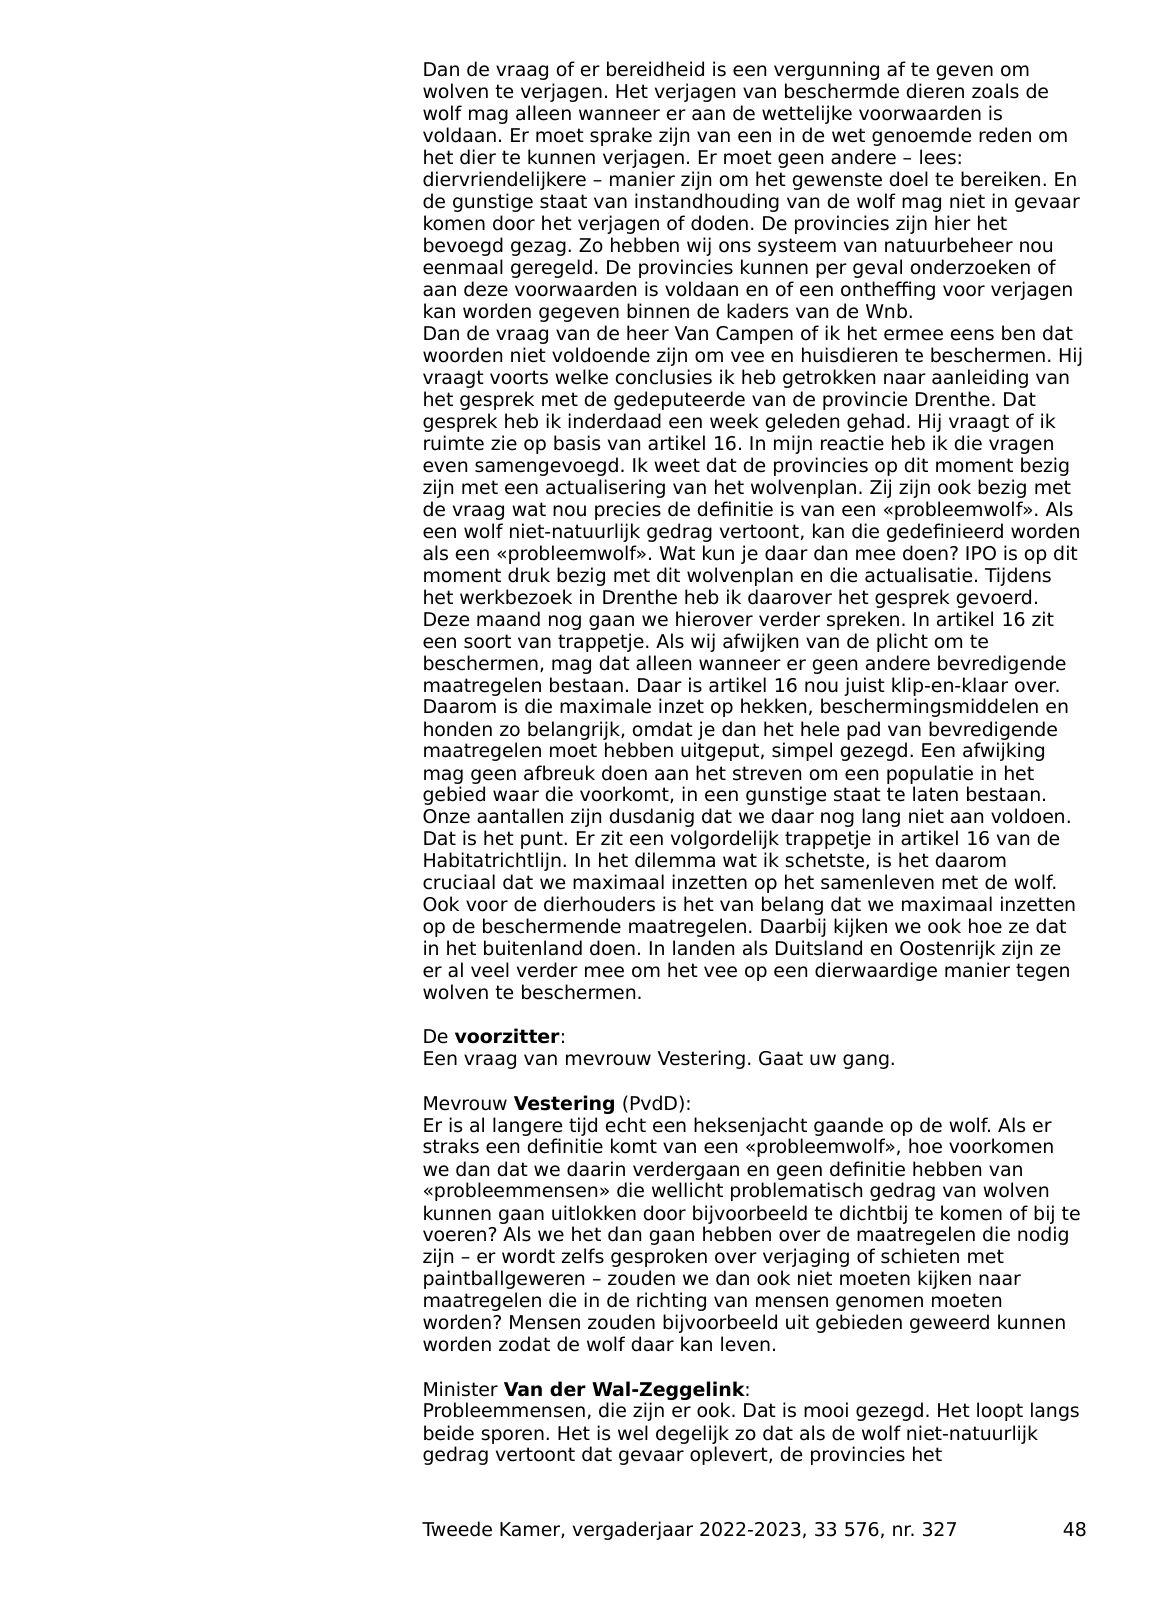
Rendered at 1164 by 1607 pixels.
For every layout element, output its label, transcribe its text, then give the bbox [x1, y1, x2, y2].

text Er is al langere tijd echt een heksenjacht gaande op de wolf. Als er straks een definitie komt van een «probleemwolf», hoe voorkomen we dan dat we daarin verdergaan en geen definitie hebben van «probleemmensen» die wellicht problematisch gedrag van wolven kunnen gaan uitlokken door bijvoorbeeld te dichtbij te komen of bij te voeren? Als we het dan gaan hebben over de maatregelen die nodig zijn – er wordt zelfs gesproken over verjaging of schieten met paintballgeweren – zouden we dan ook niet moeten kijken naar maatregelen die in de richting van mensen genomen moeten worden? Mensen zouden bijvoorbeeld uit gebieden geweerd kunnen worden zodat de wolf daar kan leven. [422, 1114, 1087, 1356]
text Mevrouw Vestering (PvdD): [422, 1092, 1087, 1114]
text De voorzitter: [422, 1026, 1087, 1048]
text Dan de vraag van de heer Van Campen of ik het ermee eens ben dat woorden niet voldoende zijn om vee en huisdieren te beschermen. Hij vraagt voorts welke conclusies ik heb getrokken naar aanleiding van het gesprek met de gedeputeerde van de provincie Drenthe. Dat gesprek heb ik inderdaad een week geleden gehad. Hij vraagt of ik ruimte zie op basis van artikel 16. In mijn reactie heb ik die vragen even samengevoegd. Ik weet dat de provincies op dit moment bezig zijn met een actualisering van het wolvenplan. Zij zijn ook bezig met de vraag wat nou precies de definitie is van een «probleemwolf». Als een wolf niet-natuurlijk gedrag vertoont, kan die gedefinieerd worden als een «probleemwolf». Wat kun je daar dan mee doen? IPO is op dit moment druk bezig met dit wolvenplan en die actualisatie. Tijdens het werkbezoek in Drenthe heb ik daarover het gesprek gevoerd. Deze maand nog gaan we hierover verder spreken. In artikel 16 zit een soort van trappetje. Als wij afwijken van de plicht om te beschermen, mag dat alleen wanneer er geen andere bevredigende maatregelen bestaan. Daar is artikel 16 nou juist klip-en-klaar over. Daarom is die maximale inzet op hekken, beschermingsmiddelen en honden zo belangrijk, omdat je dan het hele pad van bevredigende maatregelen moet hebben uitgeput, simpel gezegd. Een afwijking mag geen afbreuk doen aan het streven om een populatie in het gebied waar die voorkomt, in een gunstige staat te laten bestaan. Onze aantallen zijn dusdanig dat we daar nog lang niet aan voldoen. Dat is het punt. Er zit een volgordelijk trappetje in artikel 16 van de Habitatrichtlijn. In het dilemma wat ik schetste, is het daarom cruciaal dat we maximaal inzetten op het samenleven met de wolf. Ook voor de dierhouders is het van belang dat we maximaal inzetten op de beschermende maatregelen. Daarbij kijken we ook hoe ze dat in het buitenland doen. In landen als Duitsland en Oostenrijk zijn ze er al veel verder mee om het vee op een dierwaardige manier tegen wolven te beschermen. [422, 323, 1087, 1004]
text Een vraag van mevrouw Vestering. Gaat uw gang. [422, 1048, 1087, 1070]
text Dan de vraag of er bereidheid is een vergunning af te geven om wolven te verjagen. Het verjagen van beschermde dieren zoals de wolf mag alleen wanneer er aan de wettelijke voorwaarden is voldaan. Er moet sprake zijn van een in de wet genoemde reden om het dier te kunnen verjagen. Er moet geen andere – lees: diervriendelijkere – manier zijn om het gewenste doel te bereiken. En de gunstige staat van instandhouding van de wolf mag niet in gevaar komen door het verjagen of doden. De provincies zijn hier het bevoegd gezag. Zo hebben wij ons systeem van natuurbeheer nou eenmaal geregeld. De provincies kunnen per geval onderzoeken of aan deze voorwaarden is voldaan en of een ontheffing voor verjagen kan worden gegeven binnen de kaders van de Wnb. [422, 59, 1087, 323]
text Minister Van der Wal-Zeggelink: [422, 1378, 1087, 1400]
text Probleemmensen, die zijn er ook. Dat is mooi gezegd. Het loopt langs beide sporen. Het is wel degelijk zo dat als de wolf niet-natuurlijk gedrag vertoont dat gevaar oplevert, de provincies het [422, 1400, 1087, 1466]
